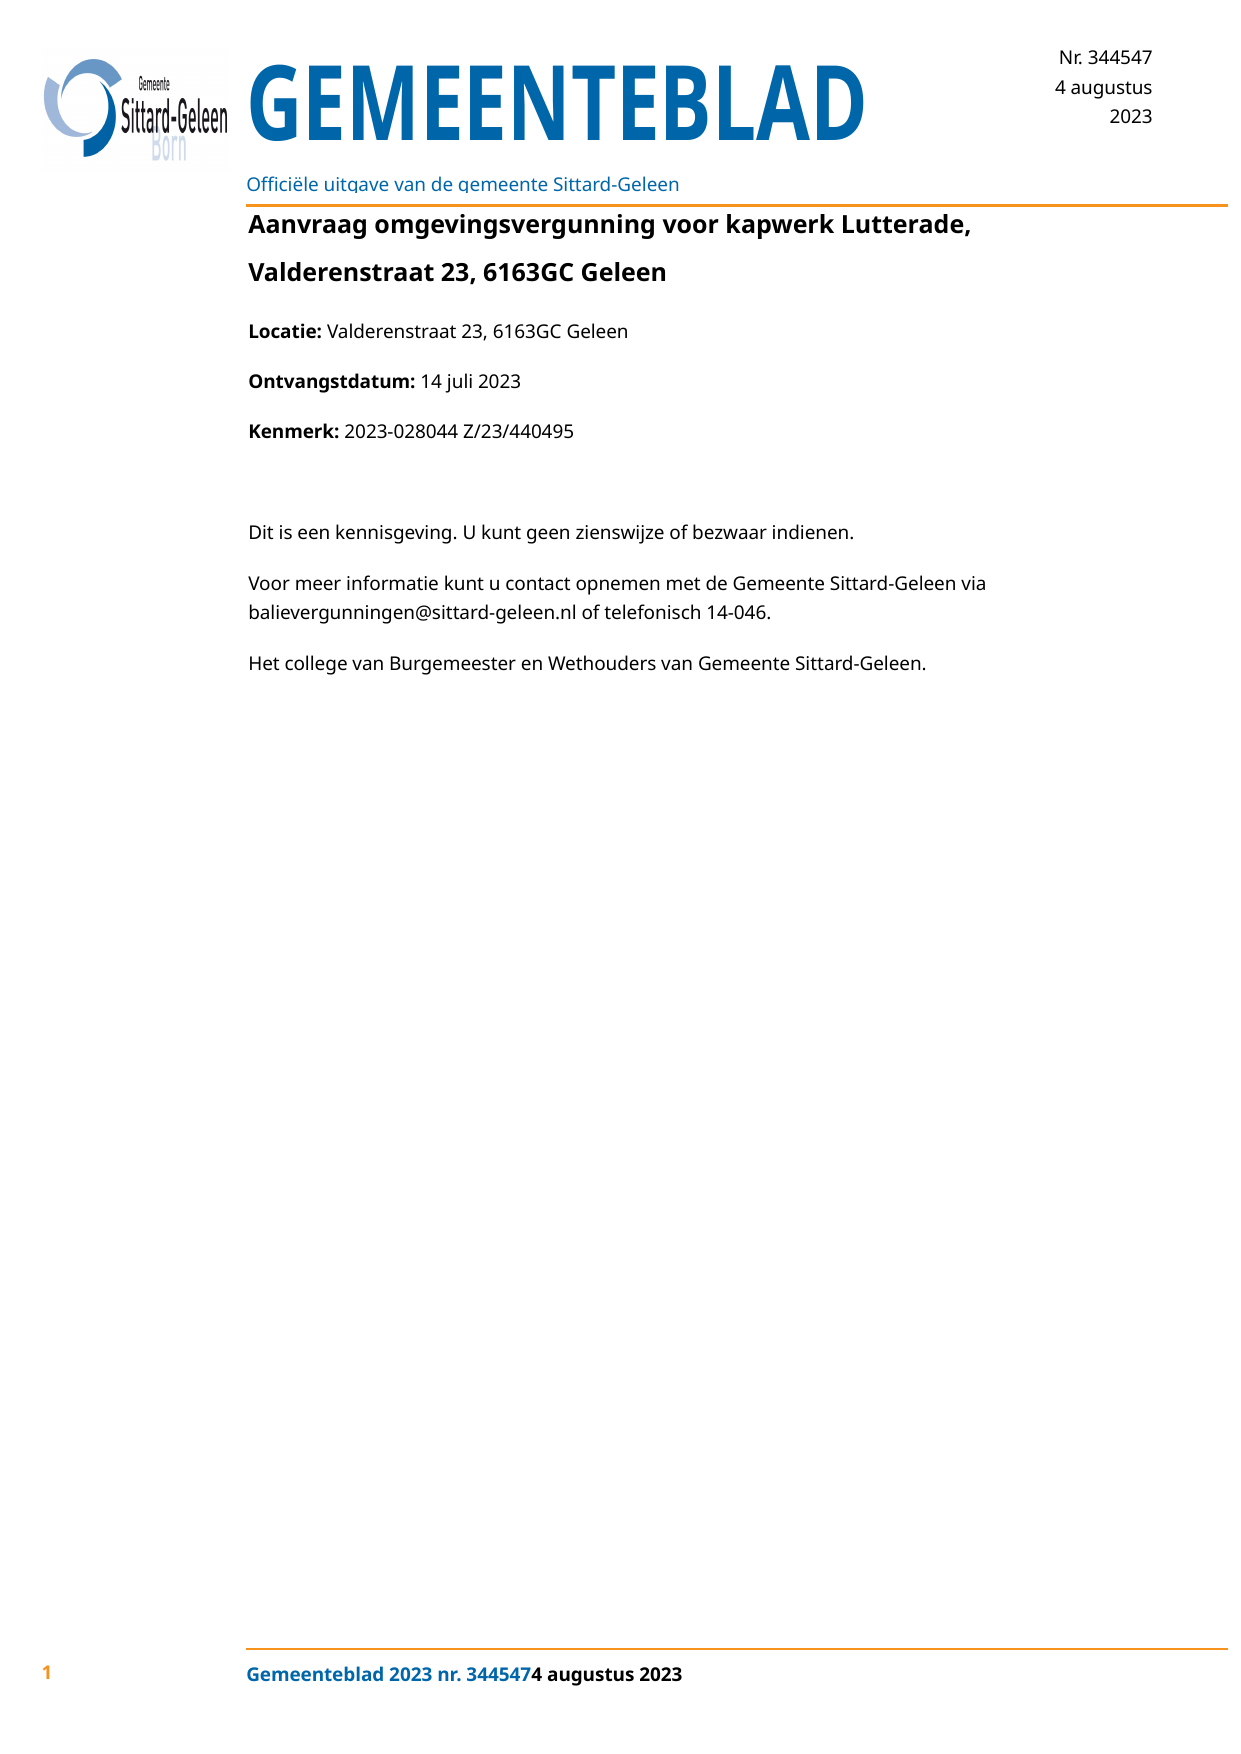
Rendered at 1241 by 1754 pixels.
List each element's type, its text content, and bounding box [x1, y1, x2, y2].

text Het college van Burgemeester en Wethouders van Gemeente Sittard-Geleen. [248, 650, 1152, 676]
text Kenmerk: 2023-028044 Z/23/440495 [248, 419, 1152, 444]
text Voor meer informatie kunt u contact opnemen met de Gemeente Sittard-Geleen via balievergunningen@sittard-geleen.nl of telefonisch 14-046. [248, 570, 1152, 625]
text Ontvangstdatum: 14 juli 2023 [248, 368, 1152, 394]
text Dit is een kennisgeving. U kunt geen zienswijze of bezwaar indienen. [248, 519, 1152, 545]
text Aanvraag omgevingsvergunning voor kapwerk Lutterade, Valderenstraat 23, 6163GC Geleen [248, 207, 1152, 288]
text Locatie: Valderenstraat 23, 6163GC Geleen [248, 318, 1152, 344]
picture [41, 47, 231, 172]
